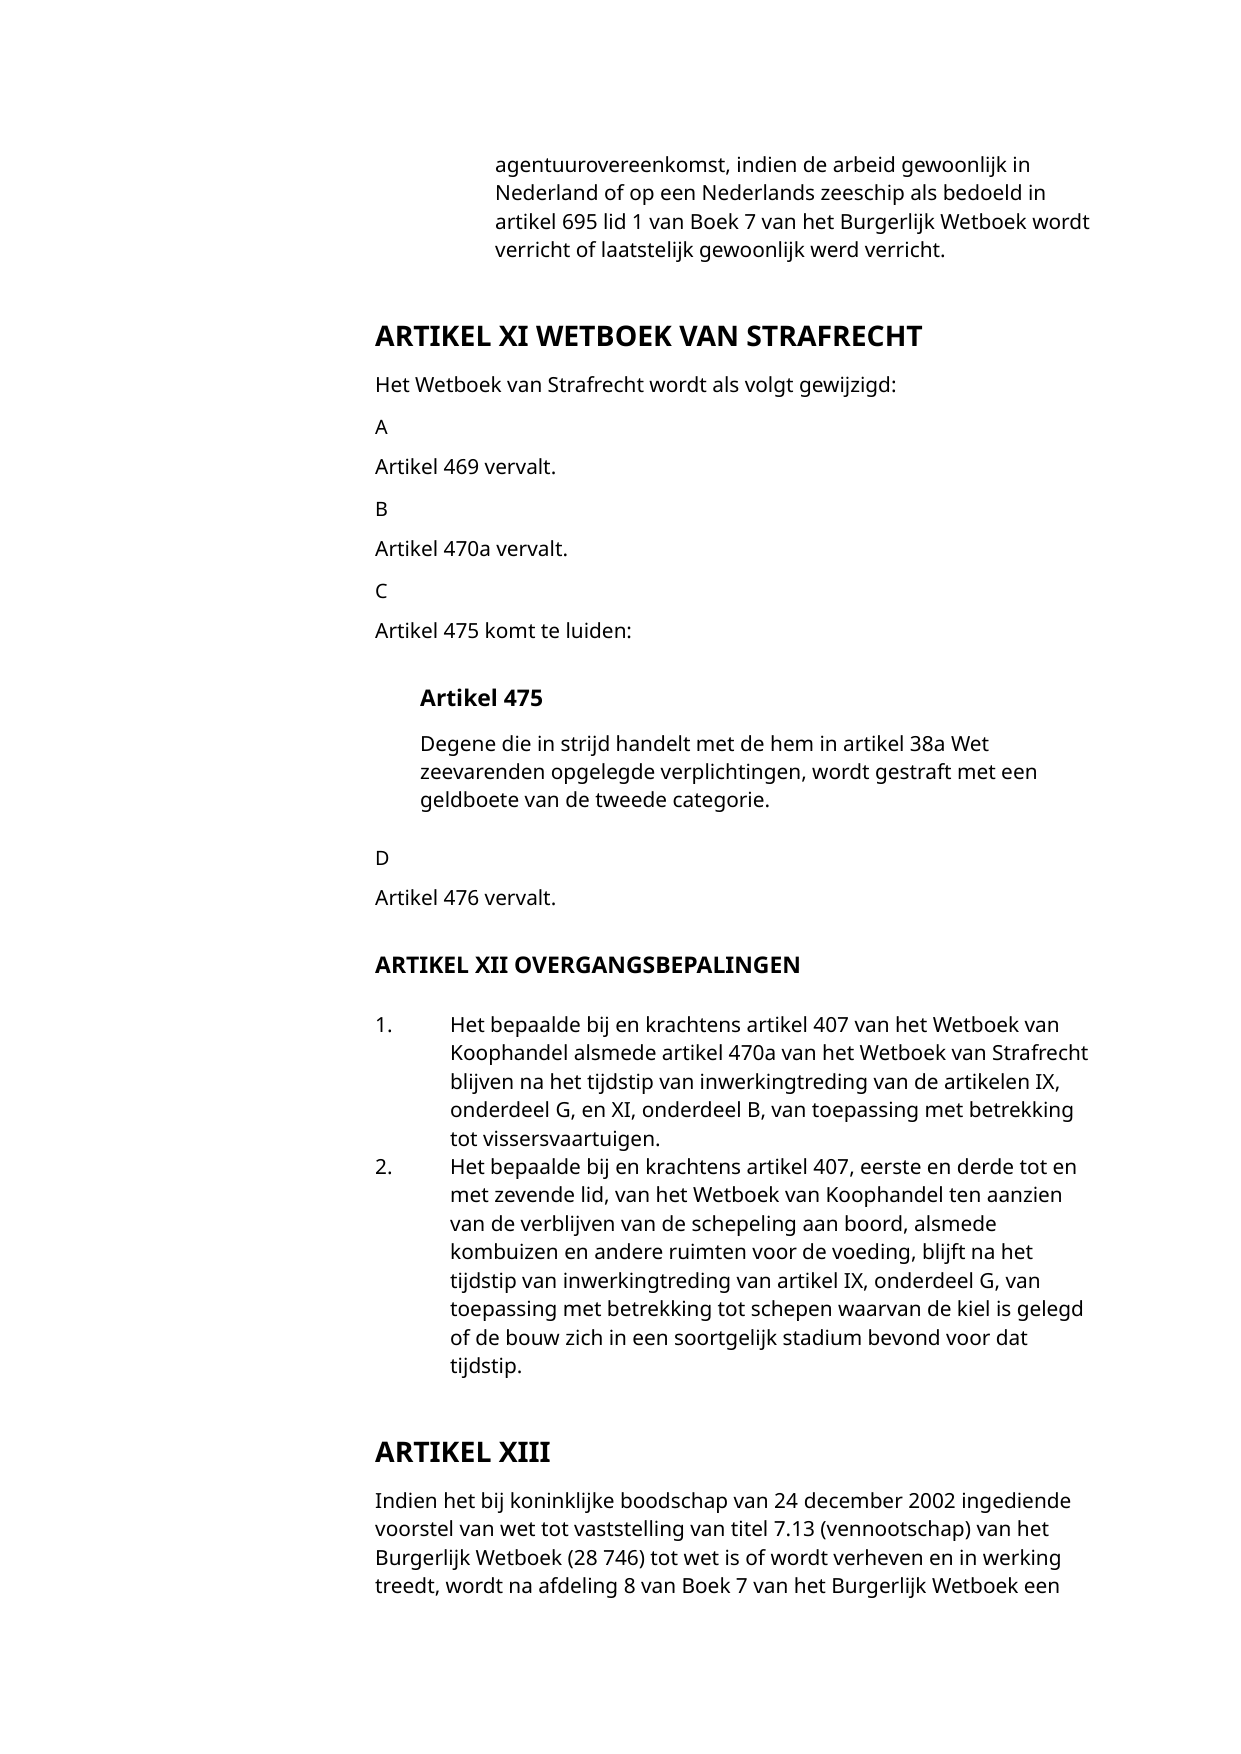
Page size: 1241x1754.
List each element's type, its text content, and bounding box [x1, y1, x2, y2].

subtitle ARTIKEL XI WETBOEK VAN STRAFRECHT [375, 316, 1090, 355]
text Indien het bij koninklijke boodschap van 24 december 2002 ingediende voorstel van wet tot vaststelling van titel 7.13 (vennootschap) van het Burgerlijk Wetboek (28 746) tot wet is of wordt verheven en in werking treedt, wordt na afdeling 8 van Boek 7 van het Burgerlijk Wetboek een [375, 1486, 1090, 1599]
text A [375, 413, 1090, 440]
subtitle ARTIKEL XII OVERGANGSBEPALINGEN [375, 949, 1090, 980]
text Artikel 469 vervalt. [375, 452, 1090, 481]
subtitle ARTIKEL XIII [375, 1432, 1090, 1471]
subtitle Artikel 475 [420, 682, 1090, 714]
list Het bepaalde bij en krachtens artikel 407 van het Wetboek van Koophandel alsmede artikel 470a van het Wetboek van Strafrecht blijven na het tijdstip van inwerkingtreding van de artikelen IX, onderdeel G, en XI, onderdeel B, van toepassing met betrekking tot vissersvaartuigen. [375, 1010, 1090, 1152]
list agentuurovereenkomst, indien de arbeid gewoonlijk in Nederland of op een Nederlands zeeschip als bedoeld in artikel 695 lid 1 van Boek 7 van het Burgerlijk Wetboek wordt verricht of laatstelijk gewoonlijk werd verricht. [420, 150, 1090, 264]
text Het Wetboek van Strafrecht wordt als volgt gewijzigd: [375, 370, 1090, 398]
list Het bepaalde bij en krachtens artikel 407, eerste en derde tot en met zevende lid, van het Wetboek van Koophandel ten aanzien van de verblijven van de schepeling aan boord, alsmede kombuizen en andere ruimten voor de voeding, blijft na het tijdstip van inwerkingtreding van artikel IX, onderdeel G, van toepassing met betrekking tot schepen waarvan de kiel is gelegd of de bouw zich in een soortgelijk stadium bevond voor dat tijdstip. [375, 1152, 1090, 1379]
text B [375, 496, 1090, 522]
text Artikel 475 komt te luiden: [375, 616, 1090, 645]
text D [375, 844, 1090, 871]
text C [375, 578, 1090, 605]
text Degene die in strijd handelt met de hem in artikel 38a Wet zeevarenden opgelegde verplichtingen, wordt gestraft met een geldboete van de tweede categorie. [420, 729, 1090, 814]
text Artikel 476 vervalt. [375, 883, 1090, 911]
text Artikel 470a vervalt. [375, 534, 1090, 563]
